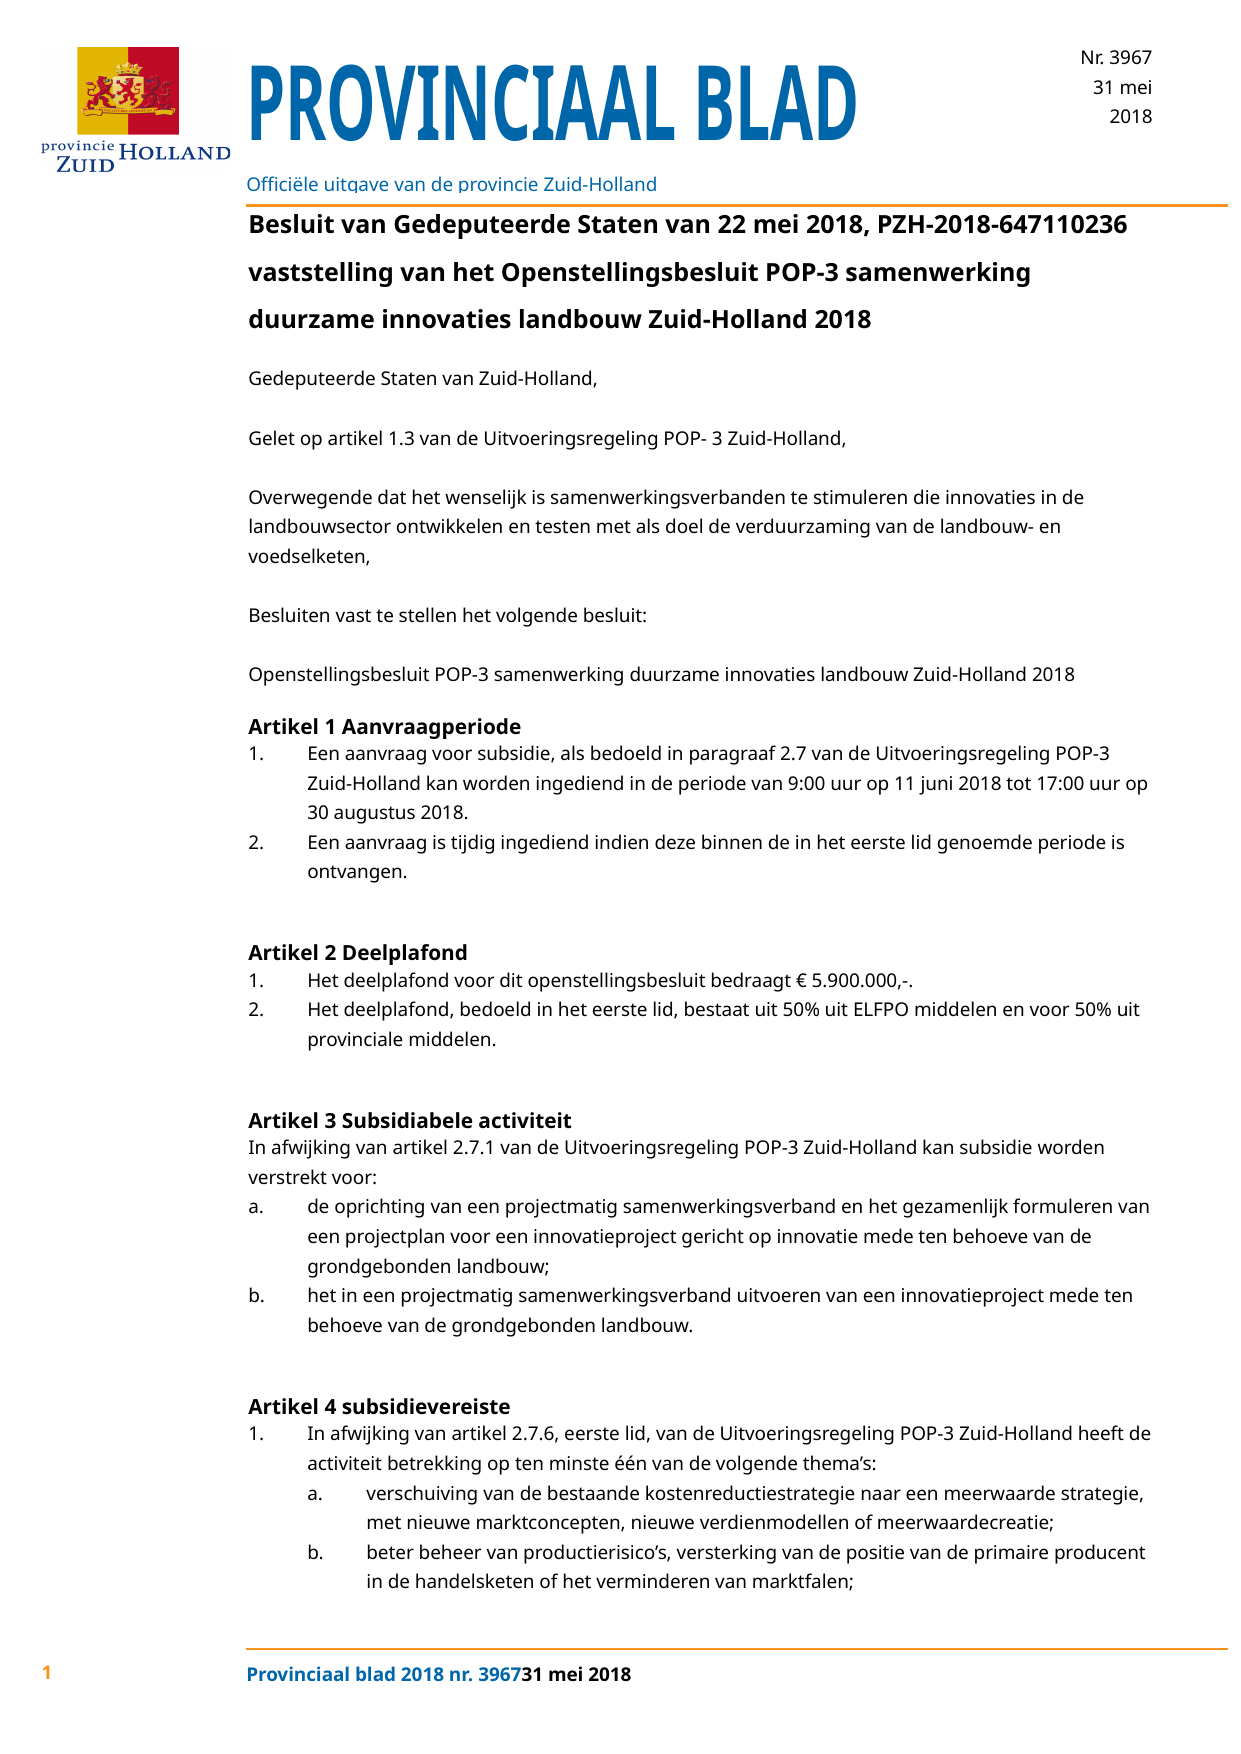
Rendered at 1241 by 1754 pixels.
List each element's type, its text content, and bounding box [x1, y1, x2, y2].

text Artikel 1 Aanvraagperiode [248, 712, 1152, 740]
text Besluiten vast te stellen het volgende besluit: [248, 602, 1152, 628]
text Artikel 2 Deelplafond [248, 938, 1152, 967]
picture [41, 47, 231, 172]
text Gedeputeerde Staten van Zuid-Holland, [248, 366, 1152, 391]
text Overwegende dat het wenselijk is samenwerkingsverbanden te stimuleren die innovaties in de landbouwsector ontwikkelen en testen met als doel de verduurzaming van de landbouw- en voedselketen, [248, 484, 1152, 569]
list Het deelplafond voor dit openstellingsbesluit bedraagt € 5.900.000,-. [248, 967, 1152, 993]
text Besluit van Gedeputeerde Staten van 22 mei 2018, PZH-2018-647110236 vaststelling van het Openstellingsbesluit POP-3 samenwerking duurzame innovaties landbouw Zuid-Holland 2018 [248, 207, 1152, 336]
text Openstellingsbesluit POP-3 samenwerking duurzame innovaties landbouw Zuid-Holland 2018 [248, 661, 1152, 687]
list Een aanvraag is tijdig ingediend indien deze binnen de in het eerste lid genoemde periode is ontvangen. [248, 829, 1152, 884]
list In afwijking van artikel 2.7.6, eerste lid, van de Uitvoeringsregeling POP-3 Zuid-Holland heeft de activiteit betrekking op ten minste één van de volgende thema’s: [248, 1421, 1152, 1476]
list de oprichting van een projectmatig samenwerkingsverband en het gezamenlijk formuleren van een projectplan voor een innovatieproject gericht op innovatie mede ten behoeve van de grondgebonden landbouw; [248, 1194, 1152, 1279]
text Gelet op artikel 1.3 van de Uitvoeringsregeling POP- 3 Zuid-Holland, [248, 425, 1152, 450]
text Artikel 4 subsidievereiste [248, 1392, 1152, 1421]
text Artikel 3 Subsidiabele activiteit [248, 1106, 1152, 1134]
list Het deelplafond, bedoeld in het eerste lid, bestaat uit 50% uit ELFPO middelen en voor 50% uit provinciale middelen. [248, 997, 1152, 1052]
list Een aanvraag voor subsidie, als bedoeld in paragraaf 2.7 van de Uitvoeringsregeling POP-3 Zuid-Holland kan worden ingediend in de periode van 9:00 uur op 11 juni 2018 tot 17:00 uur op 30 augustus 2018. [248, 740, 1152, 825]
text In afwijking van artikel 2.7.1 van de Uitvoeringsregeling POP-3 Zuid-Holland kan subsidie worden verstrekt voor: [248, 1134, 1152, 1190]
list beter beheer van productierisico’s, versterking van de positie van de primaire producent in de handelsketen of het verminderen van marktfalen; [307, 1539, 1152, 1594]
list het in een projectmatig samenwerkingsverband uitvoeren van een innovatieproject mede ten behoeve van de grondgebonden landbouw. [248, 1282, 1152, 1338]
list verschuiving van de bestaande kostenreductiestrategie naar een meerwaarde strategie, met nieuwe marktconcepten, nieuwe verdienmodellen of meerwaardecreatie; [307, 1480, 1152, 1535]
